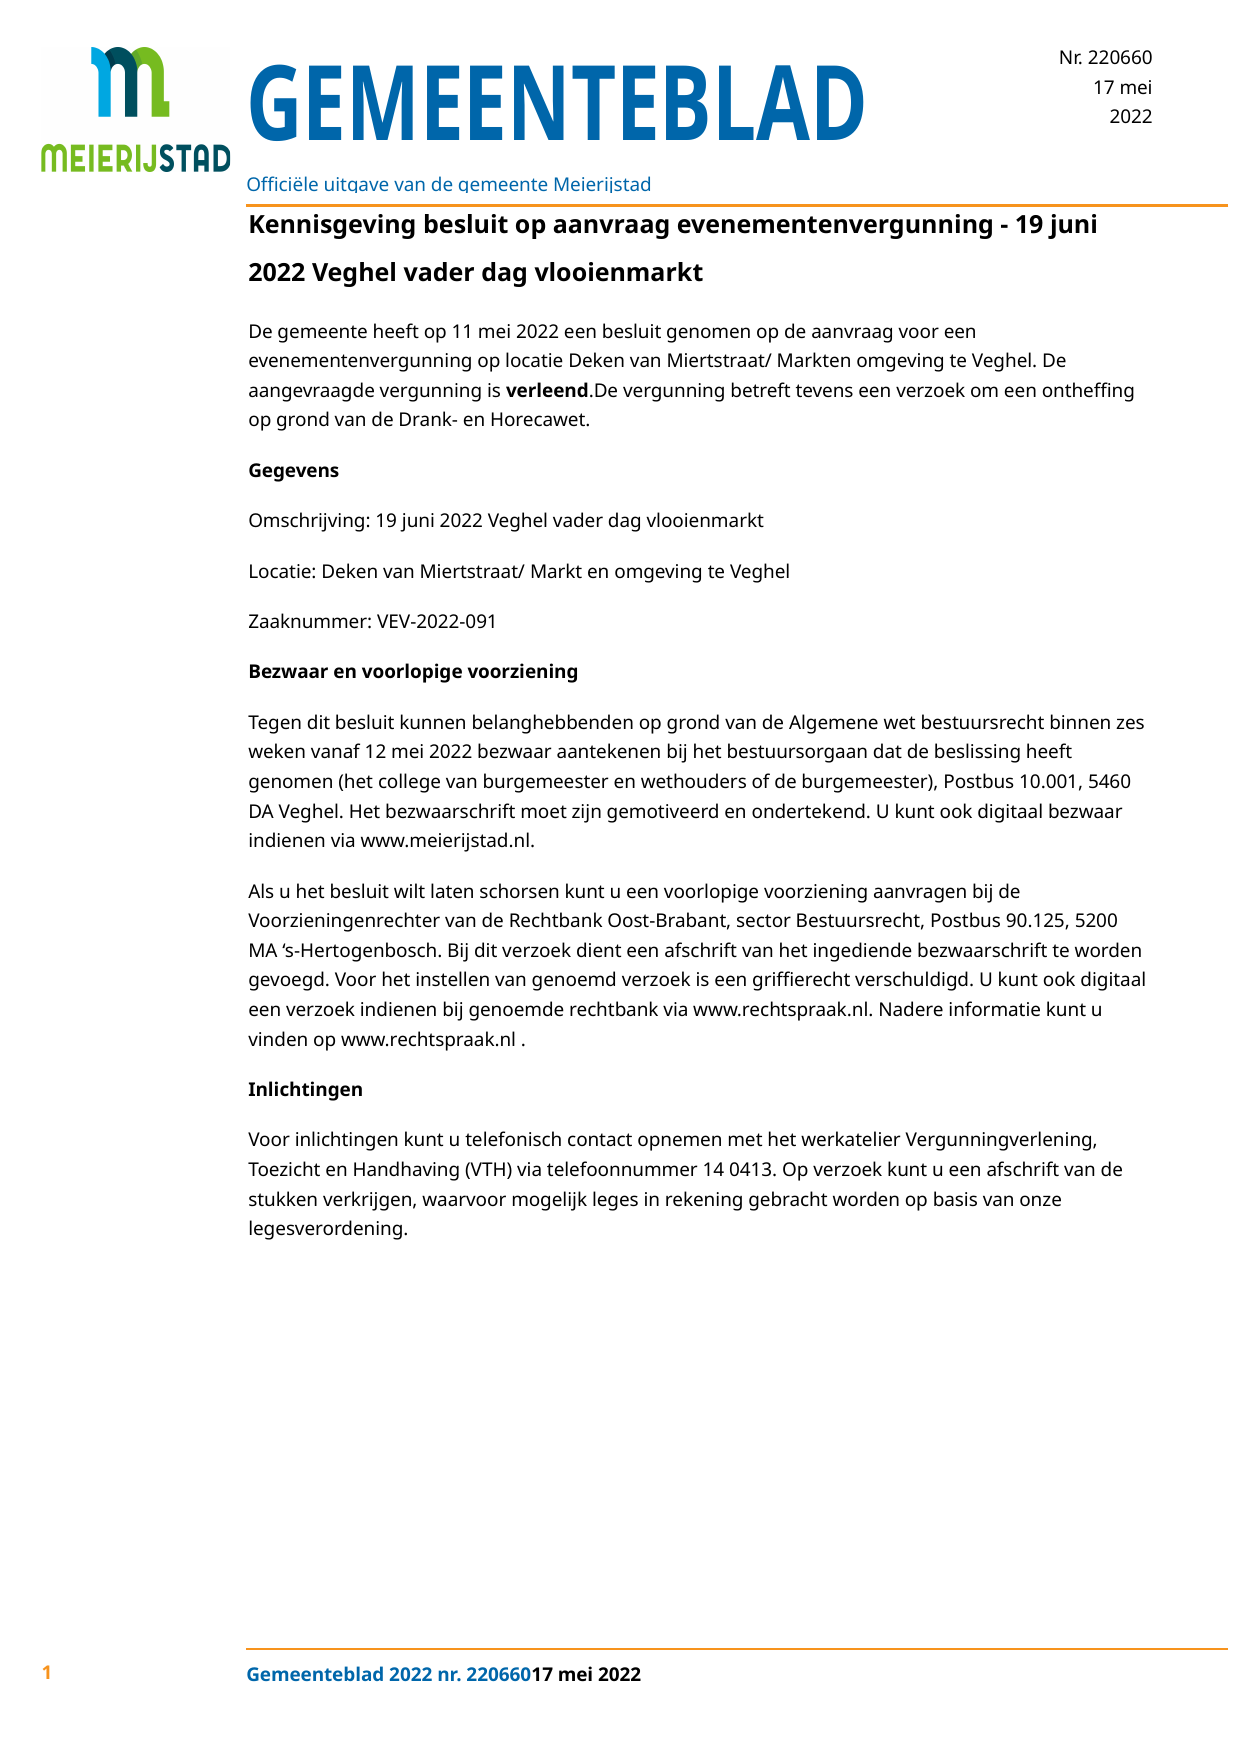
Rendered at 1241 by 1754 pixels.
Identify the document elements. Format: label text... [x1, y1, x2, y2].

text Tegen dit besluit kunnen belanghebbenden op grond van de Algemene wet bestuursrecht binnen zes weken vanaf 12 mei 2022 bezwaar aantekenen bij het bestuursorgaan dat de beslissing heeft genomen (het college van burgemeester en wethouders of de burgemeester), Postbus 10.001, 5460 DA Veghel. Het bezwaarschrift moet zijn gemotiveerd en ondertekend. U kunt ook digitaal bezwaar indienen via www.meierijstad.nl. [248, 709, 1152, 853]
picture [41, 47, 231, 172]
text Gegevens [248, 457, 1152, 483]
text Zaaknummer: VEV-2022-091 [248, 608, 1152, 634]
text Als u het besluit wilt laten schorsen kunt u een voorlopige voorziening aanvragen bij de Voorzieningenrechter van de Rechtbank Oost-Brabant, sector Bestuursrecht, Postbus 90.125, 5200 MA ‘s-Hertogenbosch. Bij dit verzoek dient een afschrift van het ingediende bezwaarschrift te worden gevoegd. Voor het instellen van genoemd verzoek is een griffierecht verschuldigd. U kunt ook digitaal een verzoek indienen bij genoemde rechtbank via www.rechtspraak.nl. Nadere informatie kunt u vinden op www.rechtspraak.nl . [248, 878, 1152, 1052]
text Omschrijving: 19 juni 2022 Veghel vader dag vlooienmarkt [248, 507, 1152, 533]
text Voor inlichtingen kunt u telefonisch contact opnemen met het werkatelier Vergunningverlening, Toezicht en Handhaving (VTH) via telefoonnummer 14 0413. Op verzoek kunt u een afschrift van de stukken verkrijgen, waarvoor mogelijk leges in rekening gebracht worden op basis van onze legesverordening. [248, 1127, 1152, 1241]
text De gemeente heeft op 11 mei 2022 een besluit genomen op de aanvraag voor een evenementenvergunning op locatie Deken van Miertstraat/ Markten omgeving te Veghel. De aangevraagde vergunning is verleend.De vergunning betreft tevens een verzoek om een ontheffing op grond van de Drank- en Horecawet. [248, 318, 1152, 432]
text Inlichtingen [248, 1076, 1152, 1102]
text Locatie: Deken van Miertstraat/ Markt en omgeving te Veghel [248, 558, 1152, 584]
text Kennisgeving besluit op aanvraag evenementenvergunning - 19 juni 2022 Veghel vader dag vlooienmarkt [248, 207, 1152, 288]
text Bezwaar en voorlopige voorziening [248, 659, 1152, 684]
